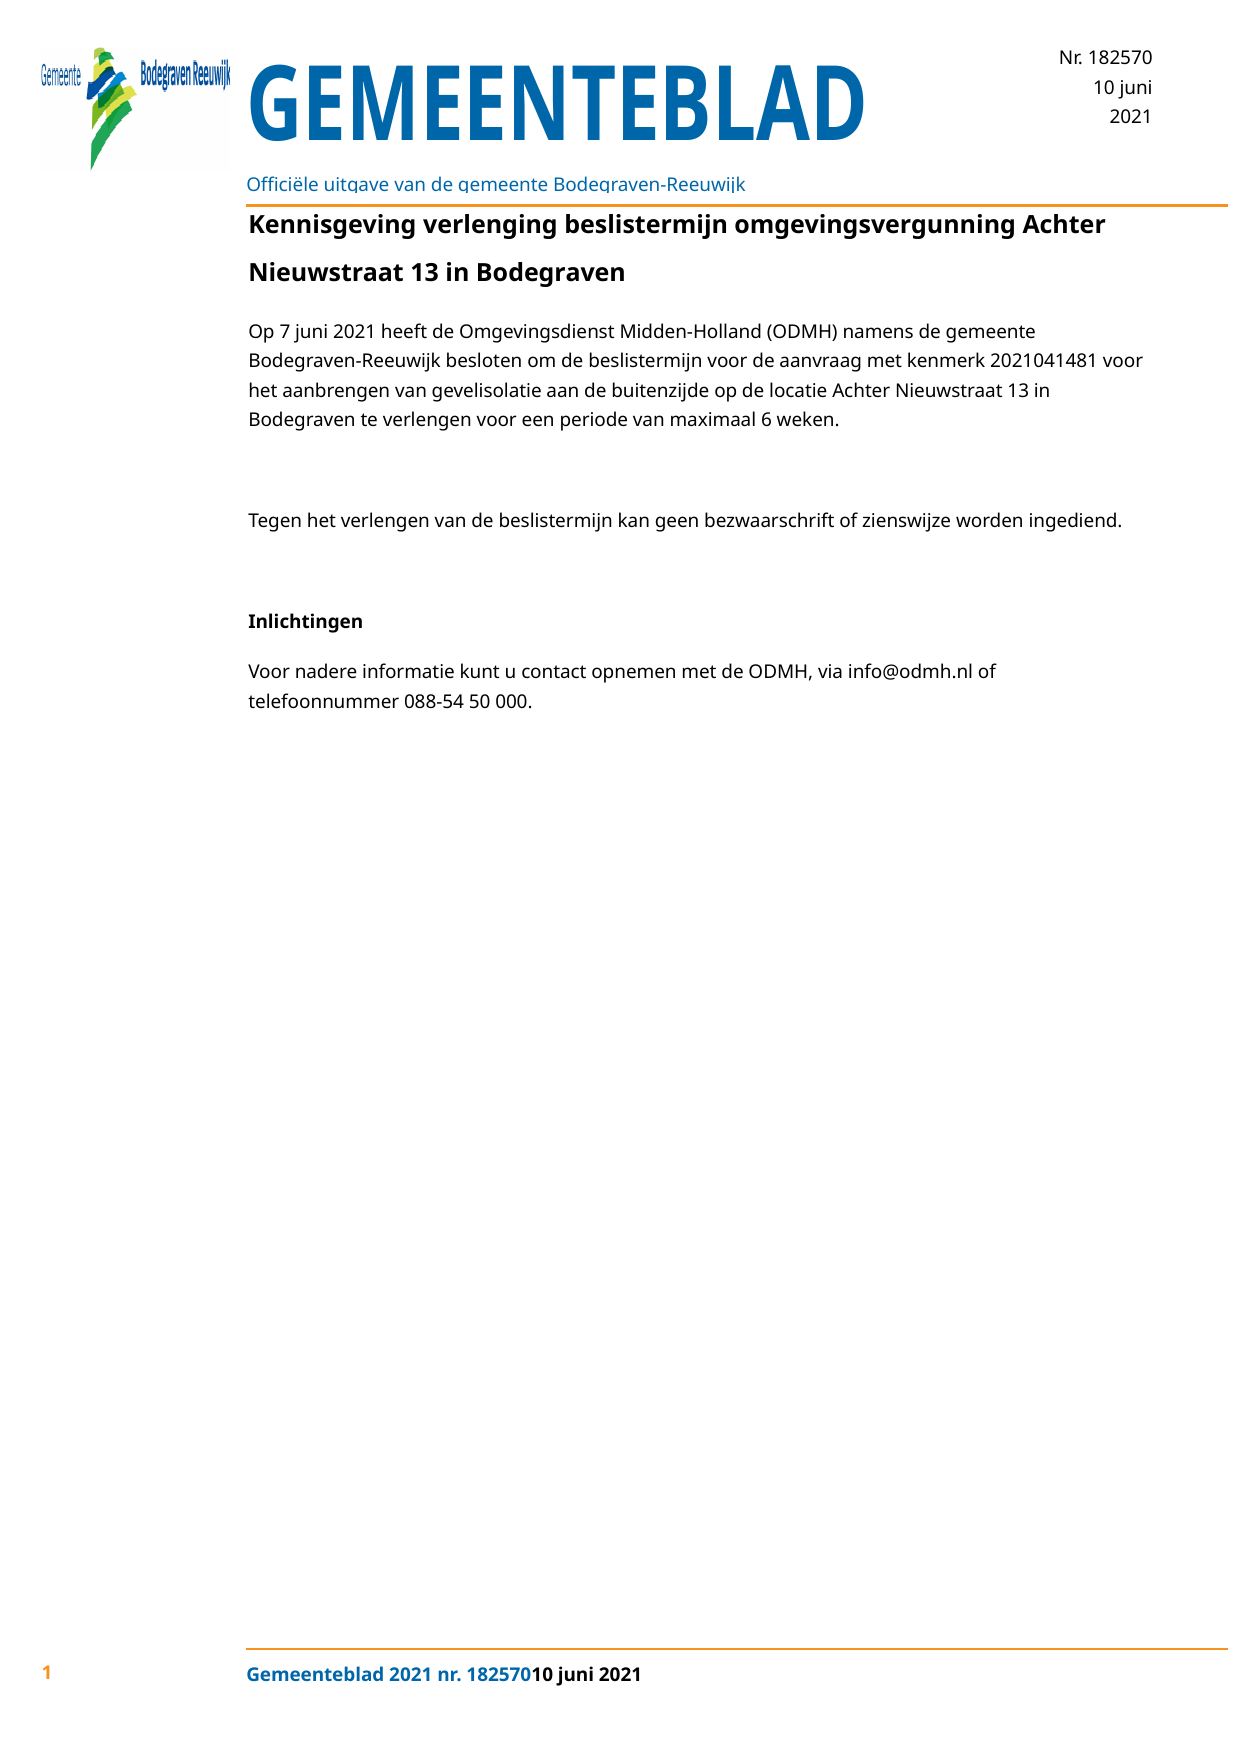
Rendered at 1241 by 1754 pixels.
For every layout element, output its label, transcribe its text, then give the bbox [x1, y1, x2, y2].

text Op 7 juni 2021 heeft de Omgevingsdienst Midden-Holland (ODMH) namens de gemeente Bodegraven-Reeuwijk besloten om de beslistermijn voor de aanvraag met kenmerk 2021041481 voor het aanbrengen van gevelisolatie aan de buitenzijde op de locatie Achter Nieuwstraat 13 in Bodegraven te verlengen voor een periode van maximaal 6 weken. [248, 318, 1152, 432]
text Voor nadere informatie kunt u contact opnemen met de ODMH, via info@odmh.nl of telefoonnummer 088-54 50 000. [248, 659, 1152, 714]
text Inlichtingen [248, 608, 1152, 634]
text Tegen het verlengen van de beslistermijn kan geen bezwaarschrift of zienswijze worden ingediend. [248, 507, 1152, 533]
text Kennisgeving verlenging beslistermijn omgevingsvergunning Achter Nieuwstraat 13 in Bodegraven [248, 207, 1152, 288]
picture [41, 47, 231, 172]
